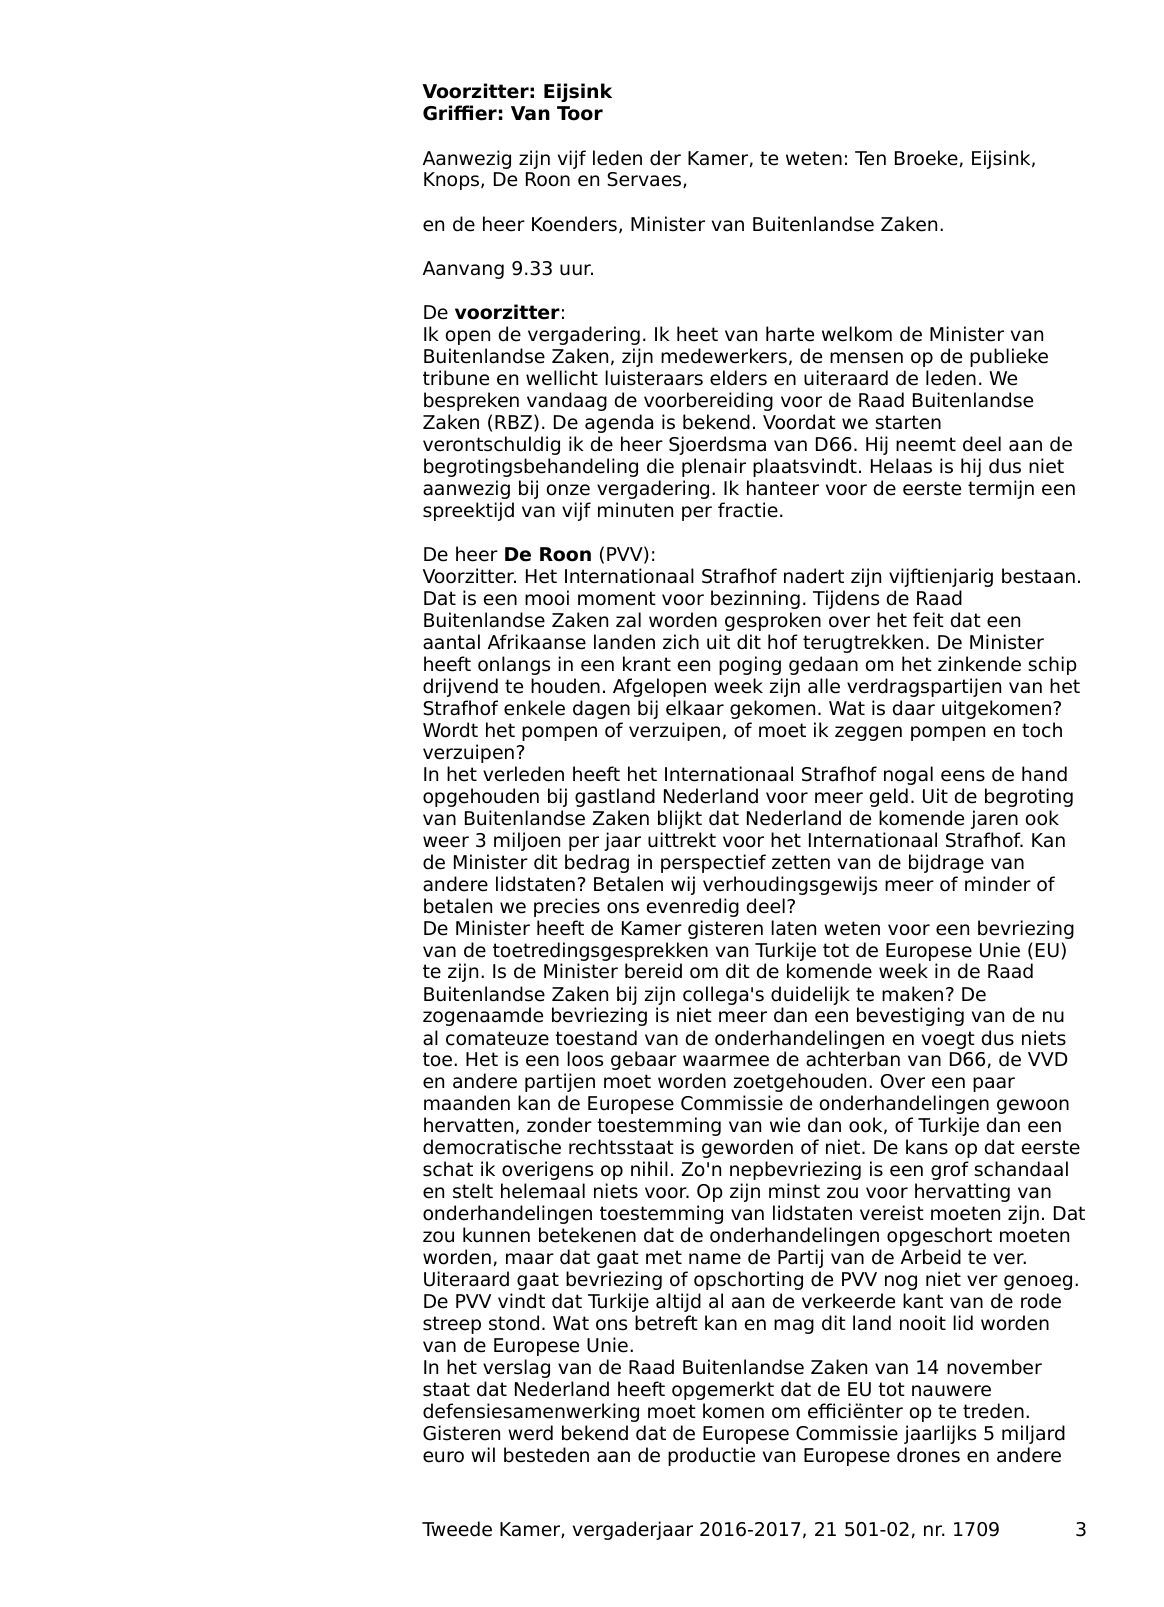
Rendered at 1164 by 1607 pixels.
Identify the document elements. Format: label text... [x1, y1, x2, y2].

text De voorzitter: [422, 302, 1087, 324]
text en de heer Koenders, Minister van Buitenlandse Zaken. [422, 213, 1087, 236]
text In het verleden heeft het Internationaal Strafhof nogal eens de hand opgehouden bij gastland Nederland voor meer geld. Uit de begroting van Buitenlandse Zaken blijkt dat Nederland de komende jaren ook weer 3 miljoen per jaar uittrekt voor het Internationaal Strafhof. Kan de Minister dit bedrag in perspectief zetten van de bijdrage van andere lidstaten? Betalen wij verhoudingsgewijs meer of minder of betalen we precies ons evenredig deel? [422, 764, 1087, 917]
text Voorzitter: Eijsink [422, 81, 1087, 103]
text Aanwezig zijn vijf leden der Kamer, te weten: Ten Broeke, Eijsink, Knops, De Roon en Servaes, [422, 147, 1087, 191]
text Griffier: Van Toor [422, 103, 1087, 125]
text De heer De Roon (PVV): [422, 544, 1087, 566]
text Voorzitter. Het Internationaal Strafhof nadert zijn vijftienjarig bestaan. Dat is een mooi moment voor bezinning. Tijdens de Raad Buitenlandse Zaken zal worden gesproken over het feit dat een aantal Afrikaanse landen zich uit dit hof terugtrekken. De Minister heeft onlangs in een krant een poging gedaan om het zinkende schip drijvend te houden. Afgelopen week zijn alle verdragspartijen van het Strafhof enkele dagen bij elkaar gekomen. Wat is daar uitgekomen? Wordt het pompen of verzuipen, of moet ik zeggen pompen en toch verzuipen? [422, 566, 1087, 764]
text De Minister heeft de Kamer gisteren laten weten voor een bevriezing van de toetredingsgesprekken van Turkije tot de Europese Unie (EU) te zijn. Is de Minister bereid om dit de komende week in de Raad Buitenlandse Zaken bij zijn collega's duidelijk te maken? De zogenaamde bevriezing is niet meer dan een bevestiging van de nu al comateuze toestand van de onderhandelingen en voegt dus niets toe. Het is een loos gebaar waarmee de achterban van D66, de VVD en andere partijen moet worden zoetgehouden. Over een paar maanden kan de Europese Commissie de onderhandelingen gewoon hervatten, zonder toestemming van wie dan ook, of Turkije dan een democratische rechtsstaat is geworden of niet. De kans op dat eerste schat ik overigens op nihil. Zo'n nepbevriezing is een grof schandaal en stelt helemaal niets voor. Op zijn minst zou voor hervatting van onderhandelingen toestemming van lidstaten vereist moeten zijn. Dat zou kunnen betekenen dat de onderhandelingen opgeschort moeten worden, maar dat gaat met name de Partij van de Arbeid te ver. Uiteraard gaat bevriezing of opschorting de PVV nog niet ver genoeg. De PVV vindt dat Turkije altijd al aan de verkeerde kant van de rode streep stond. Wat ons betreft kan en mag dit land nooit lid worden van de Europese Unie. [422, 917, 1087, 1357]
text In het verslag van de Raad Buitenlandse Zaken van 14 november staat dat Nederland heeft opgemerkt dat de EU tot nauwere defensiesamenwerking moet komen om efficiënter op te treden. Gisteren werd bekend dat de Europese Commissie jaarlijks 5 miljard euro wil besteden aan de productie van Europese drones en andere [422, 1357, 1087, 1467]
text Ik open de vergadering. Ik heet van harte welkom de Minister van Buitenlandse Zaken, zijn medewerkers, de mensen op de publieke tribune en wellicht luisteraars elders en uiteraard de leden. We bespreken vandaag de voorbereiding voor de Raad Buitenlandse Zaken (RBZ). De agenda is bekend. Voordat we starten verontschuldig ik de heer Sjoerdsma van D66. Hij neemt deel aan de begrotingsbehandeling die plenair plaatsvindt. Helaas is hij dus niet aanwezig bij onze vergadering. Ik hanteer voor de eerste termijn een spreektijd van vijf minuten per fractie. [422, 324, 1087, 522]
text Aanvang 9.33 uur. [422, 258, 1087, 280]
